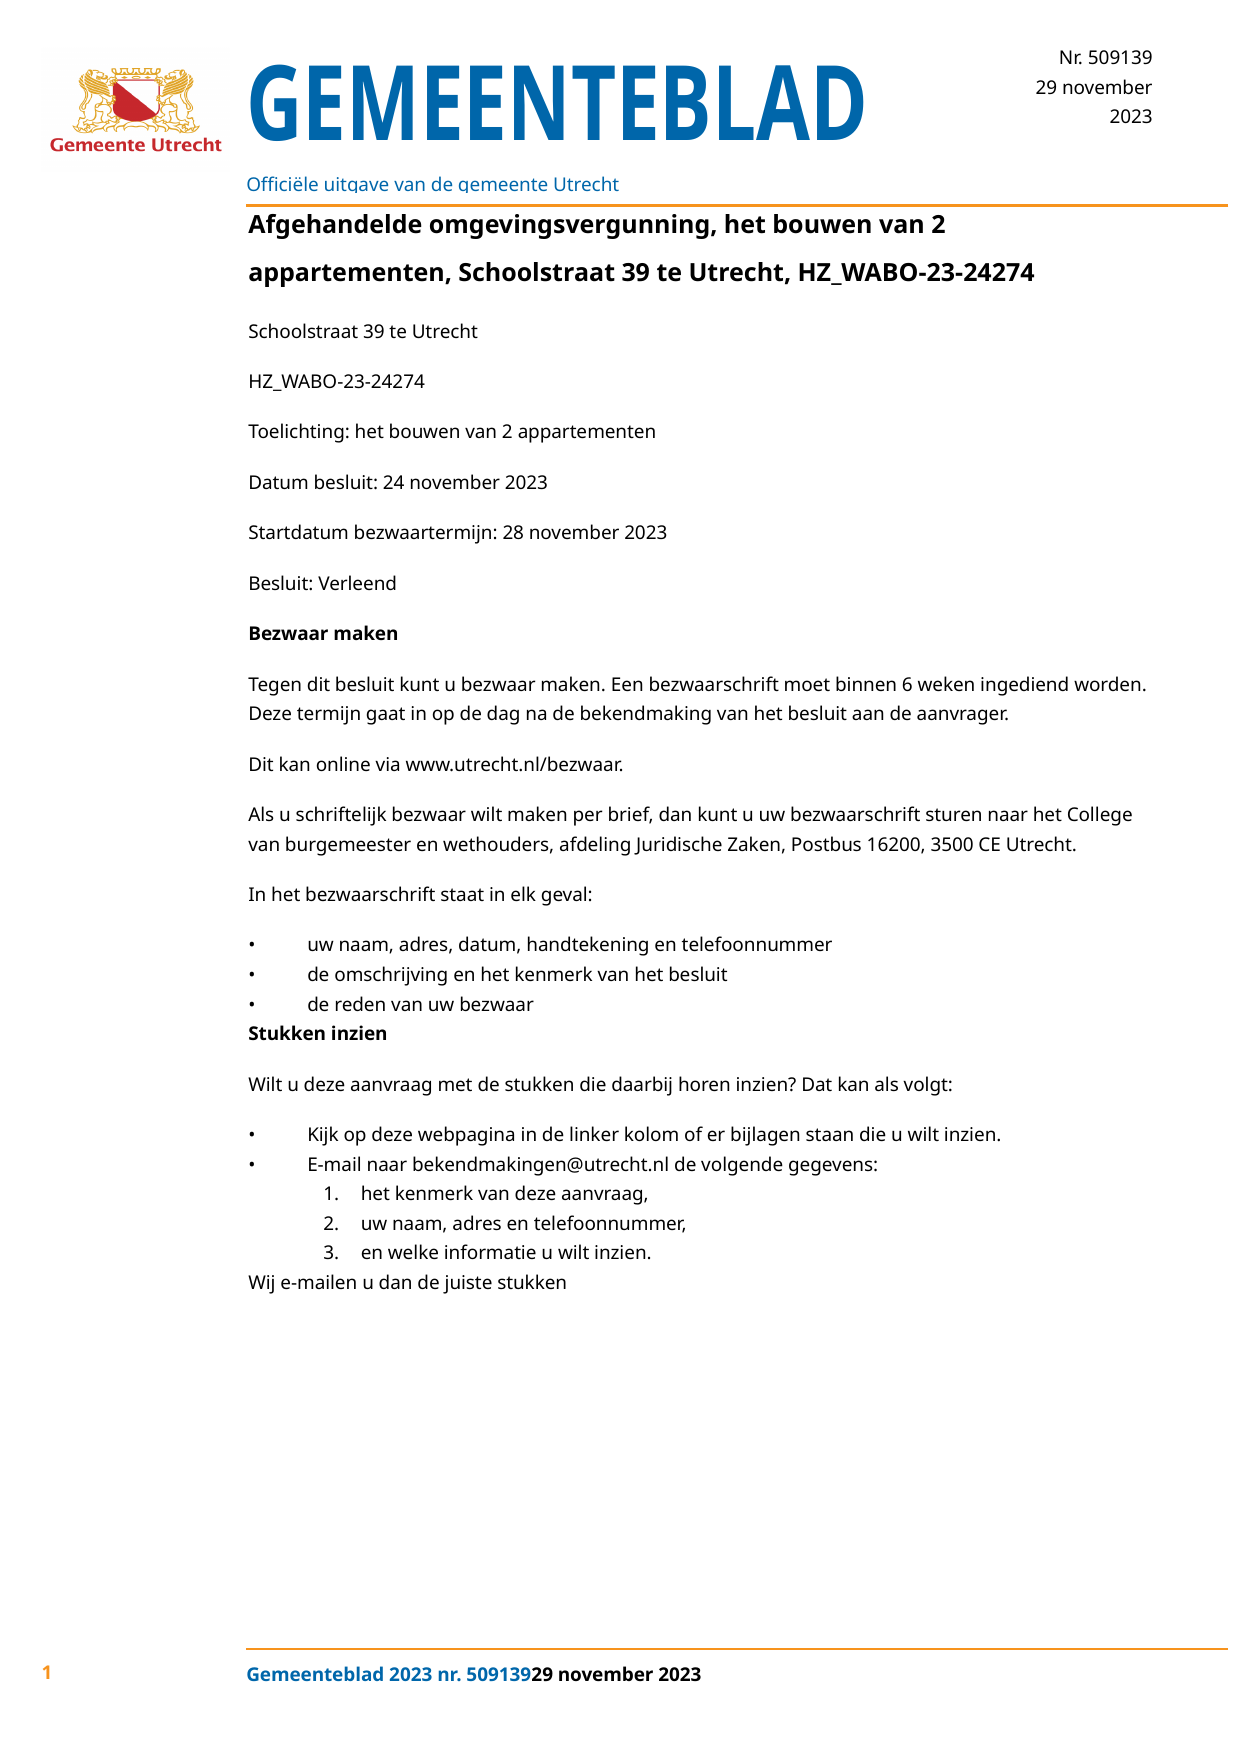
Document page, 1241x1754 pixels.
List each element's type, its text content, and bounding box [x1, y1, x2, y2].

text Wij e-mailen u dan de juiste stukken [248, 1269, 1152, 1295]
list uw naam, adres, datum, handtekening en telefoonnummer [248, 932, 1152, 957]
list het kenmerk van deze aanvraag, [323, 1180, 1152, 1206]
text Afgehandelde omgevingsvergunning, het bouwen van 2 appartementen, Schoolstraat 39 te Utrecht, HZ_WABO-23-24274 [248, 207, 1152, 288]
list Kijk op deze webpagina in de linker kolom of er bijlagen staan die u wilt inzien. [248, 1121, 1152, 1147]
text In het bezwaarschrift staat in elk geval: [248, 881, 1152, 907]
text Dit kan online via www.utrecht.nl/bezwaar. [248, 751, 1152, 777]
list de omschrijving en het kenmerk van het besluit [248, 961, 1152, 987]
text Stukken inzien [248, 1020, 1152, 1046]
text Bezwaar maken [248, 620, 1152, 646]
text HZ_WABO-23-24274 [248, 368, 1152, 394]
text Startdatum bezwaartermijn: 28 november 2023 [248, 519, 1152, 545]
text Datum besluit: 24 november 2023 [248, 469, 1152, 495]
text Als u schriftelijk bezwaar wilt maken per brief, dan kunt u uw bezwaarschrift sturen naar het College van burgemeester en wethouders, afdeling Juridische Zaken, Postbus 16200, 3500 CE Utrecht. [248, 801, 1152, 857]
list E-mail naar bekendmakingen@utrecht.nl de volgende gegevens: [248, 1151, 1152, 1177]
list en welke informatie u wilt inzien. [323, 1239, 1152, 1265]
text Wilt u deze aanvraag met de stukken die daarbij horen inzien? Dat kan als volgt: [248, 1071, 1152, 1097]
picture [41, 47, 231, 172]
list de reden van uw bezwaar [248, 991, 1152, 1017]
text Schoolstraat 39 te Utrecht [248, 318, 1152, 344]
text Besluit: Verleend [248, 570, 1152, 596]
text Tegen dit besluit kunt u bezwaar maken. Een bezwaarschrift moet binnen 6 weken ingediend worden. Deze termijn gaat in op de dag na de bekendmaking van het besluit aan de aanvrager. [248, 671, 1152, 726]
list uw naam, adres en telefoonnummer, [323, 1210, 1152, 1236]
text Toelichting: het bouwen van 2 appartementen [248, 419, 1152, 444]
